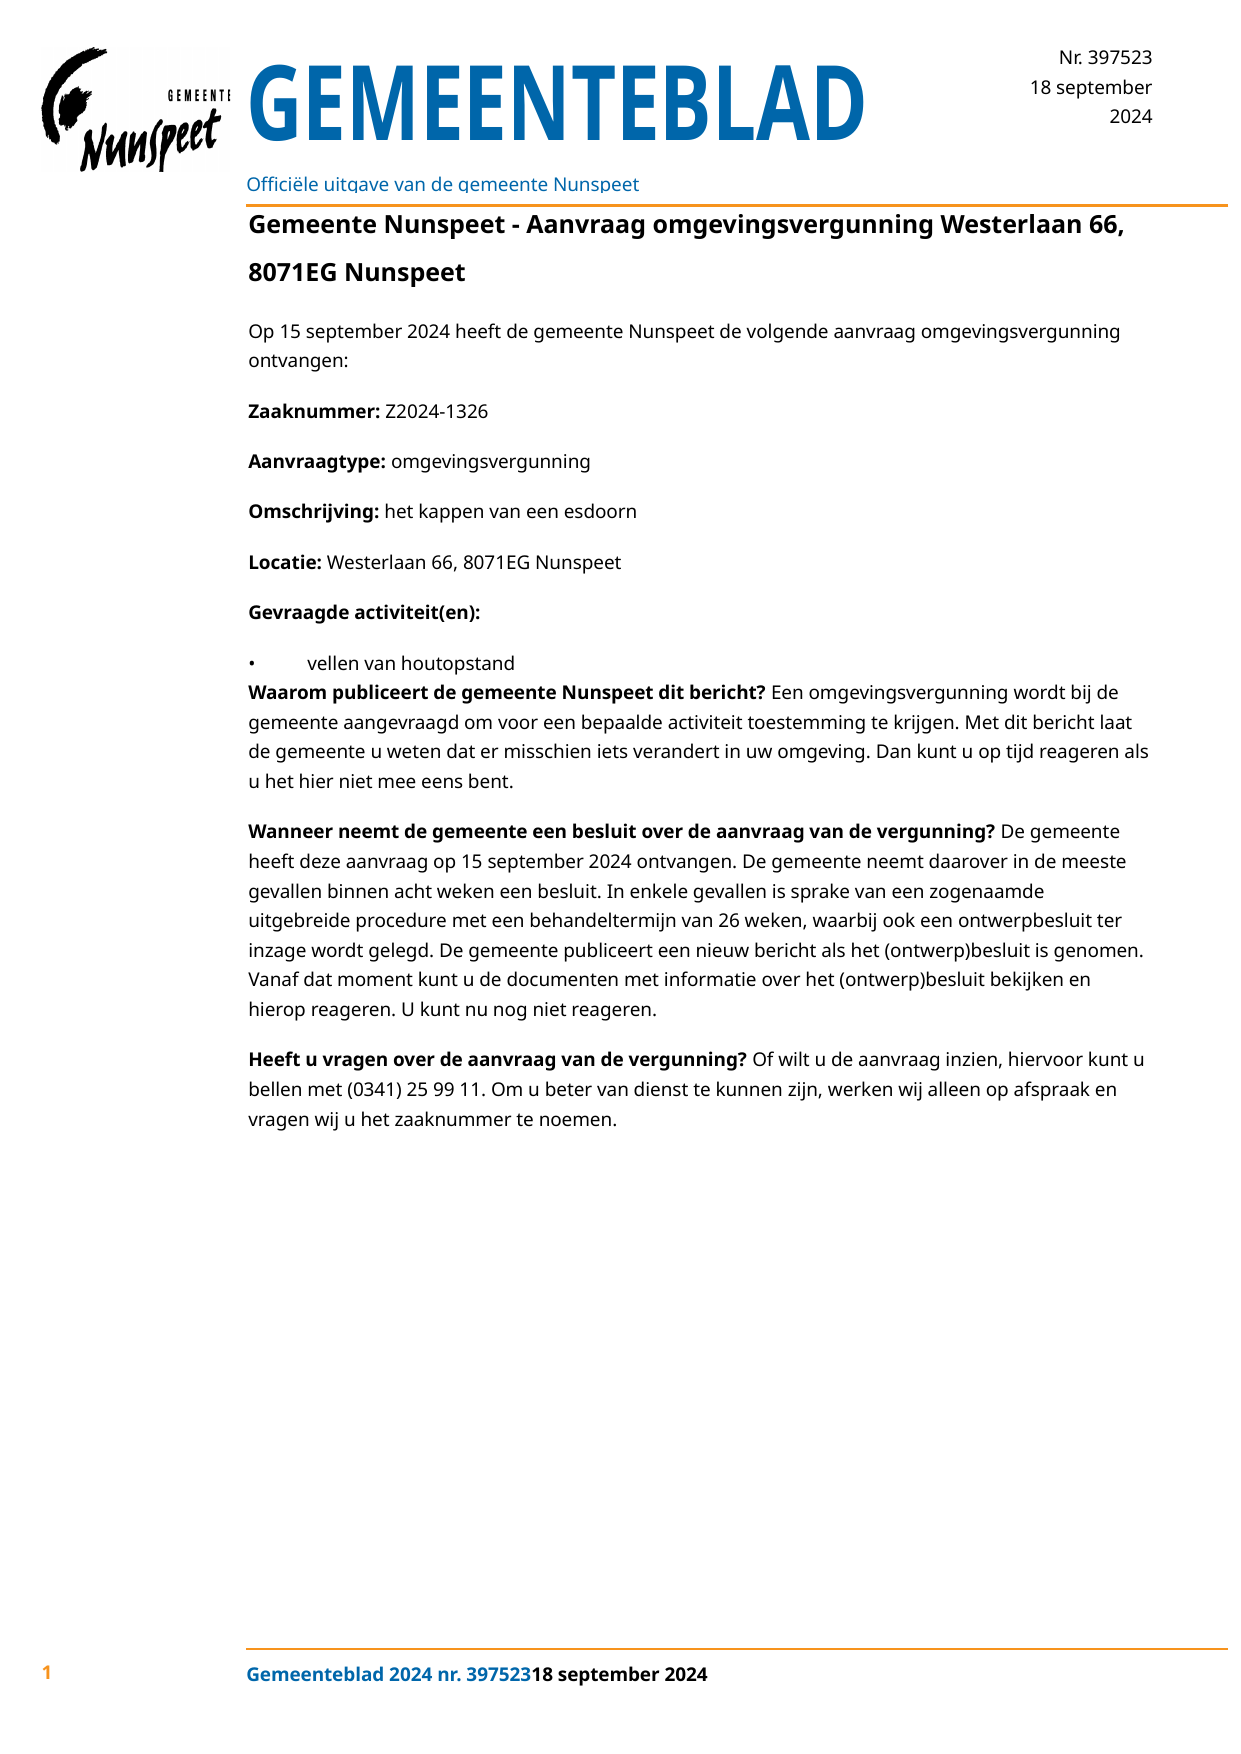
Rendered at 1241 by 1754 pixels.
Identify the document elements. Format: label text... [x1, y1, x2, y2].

picture [41, 47, 231, 172]
text Gevraagde activiteit(en): [248, 599, 1152, 625]
text Heeft u vragen over de aanvraag van de vergunning? Of wilt u de aanvraag inzien, hiervoor kunt u bellen met (0341) 25 99 11. Om u beter van dienst te kunnen zijn, werken wij alleen op afspraak en vragen wij u het zaaknummer te noemen. [248, 1047, 1152, 1132]
text Op 15 september 2024 heeft de gemeente Nunspeet de volgende aanvraag omgevingsvergunning ontvangen: [248, 318, 1152, 373]
text Zaaknummer: Z2024-1326 [248, 398, 1152, 424]
list vellen van houtopstand [248, 650, 1152, 676]
text Waarom publiceert de gemeente Nunspeet dit bericht? Een omgevingsvergunning wordt bij de gemeente aangevraagd om voor een bepaalde activiteit toestemming te krijgen. Met dit bericht laat de gemeente u weten dat er misschien iets verandert in uw omgeving. Dan kunt u op tijd reageren als u het hier niet mee eens bent. [248, 679, 1152, 794]
text Gemeente Nunspeet - Aanvraag omgevingsvergunning Westerlaan 66, 8071EG Nunspeet [248, 207, 1152, 288]
text Aanvraagtype: omgevingsvergunning [248, 448, 1152, 474]
text Wanneer neemt de gemeente een besluit over de aanvraag van de vergunning? De gemeente heeft deze aanvraag op 15 september 2024 ontvangen. De gemeente neemt daarover in de meeste gevallen binnen acht weken een besluit. In enkele gevallen is sprake van een zogenaamde uitgebreide procedure met een behandeltermijn van 26 weken, waarbij ook een ontwerpbesluit ter inzage wordt gelegd. De gemeente publiceert een nieuw bericht als het (ontwerp)besluit is genomen. Vanaf dat moment kunt u de documenten met informatie over het (ontwerp)besluit bekijken en hierop reageren. U kunt nu nog niet reageren. [248, 819, 1152, 1022]
text Omschrijving: het kappen van een esdoorn [248, 499, 1152, 524]
text Locatie: Westerlaan 66, 8071EG Nunspeet [248, 549, 1152, 575]
